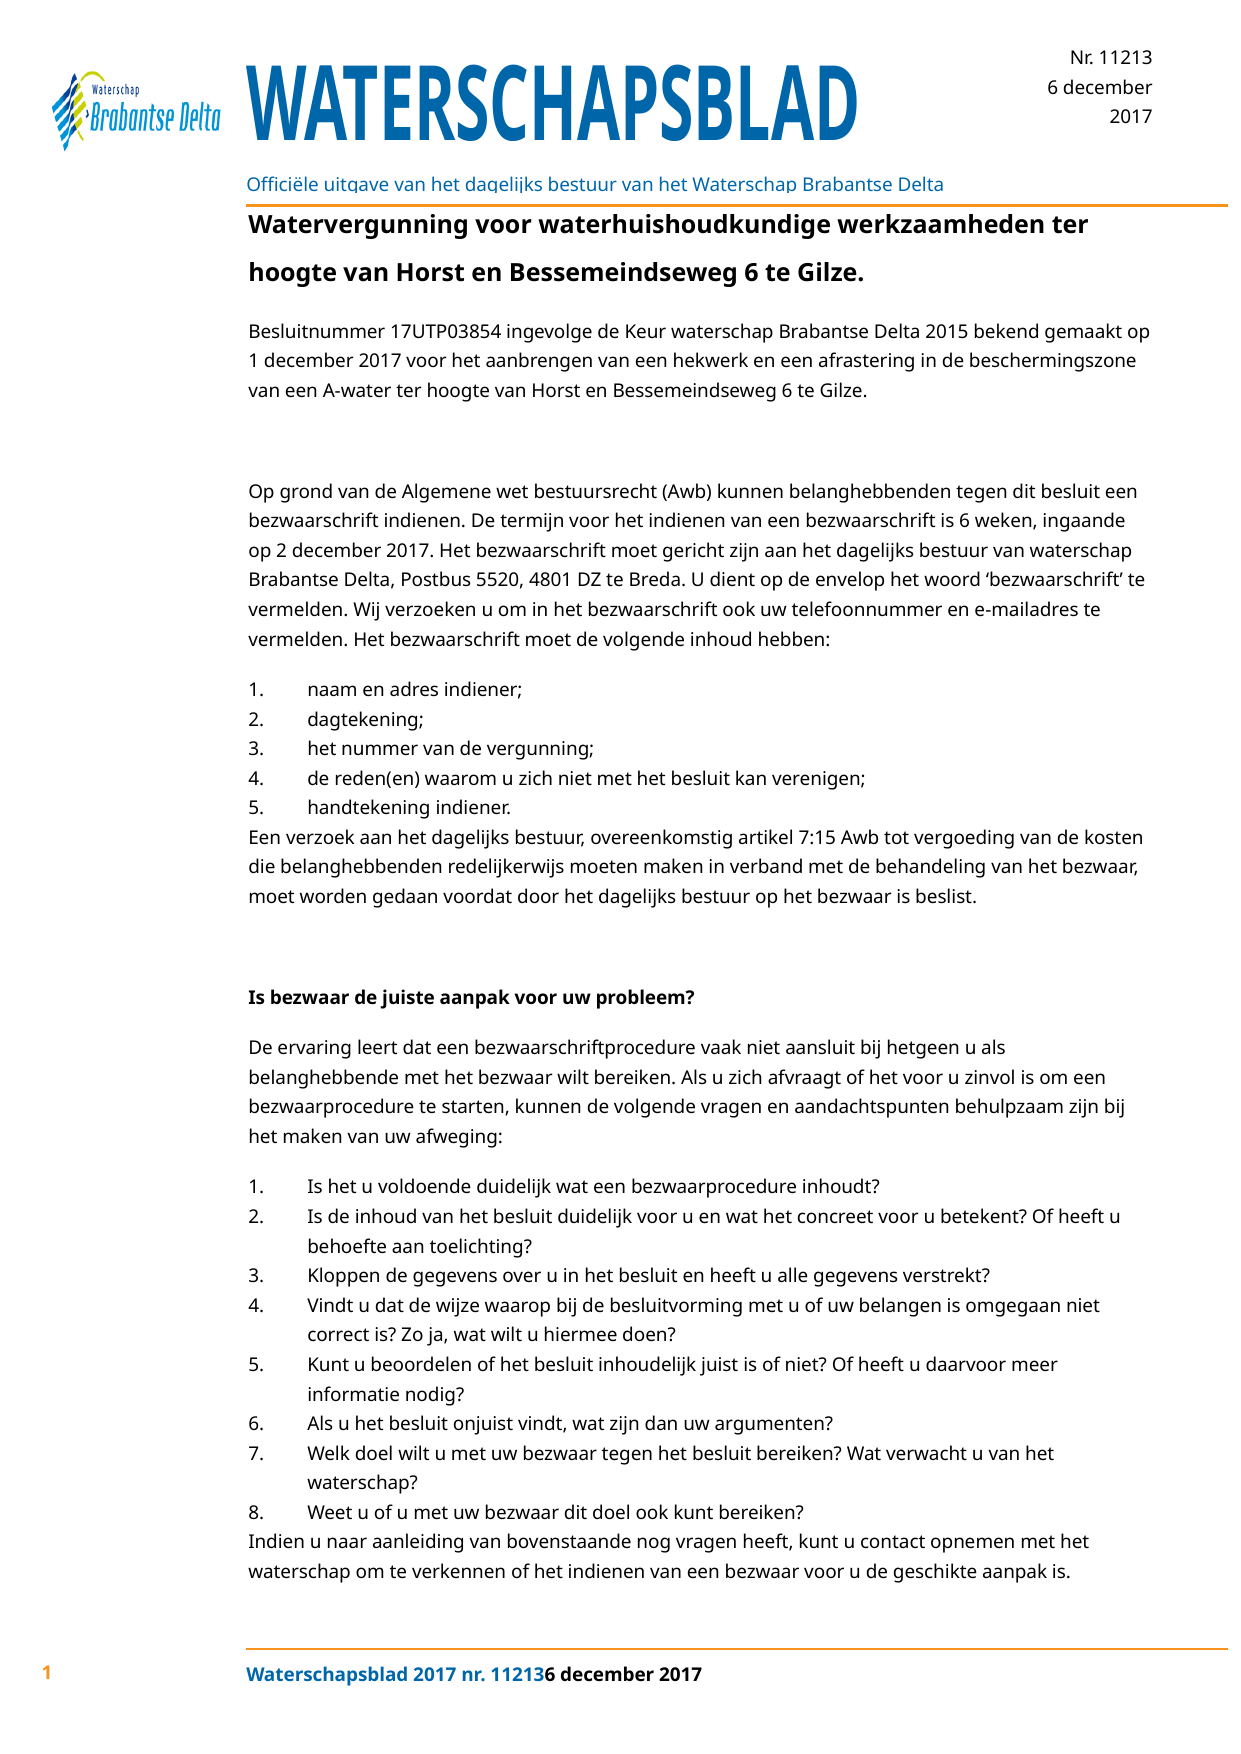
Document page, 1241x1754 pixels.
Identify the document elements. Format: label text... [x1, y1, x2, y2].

list de reden(en) waarom u zich niet met het besluit kan verenigen; [248, 765, 1152, 791]
list Is de inhoud van het besluit duidelijk voor u en wat het concreet voor u betekent? Of heeft u behoefte aan toelichting? [248, 1203, 1152, 1259]
list Vindt u dat de wijze waarop bij de besluitvorming met u of uw belangen is omgegaan niet correct is? Zo ja, wat wilt u hiermee doen? [248, 1292, 1152, 1347]
list Weet u of u met uw bezwaar dit doel ook kunt bereiken? [248, 1499, 1152, 1525]
list Kunt u beoordelen of het besluit inhoudelijk juist is of niet? Of heeft u daarvoor meer informatie nodig? [248, 1351, 1152, 1407]
text De ervaring leert dat een bezwaarschriftprocedure vaak niet aansluit bij hetgeen u als belanghebbende met het bezwaar wilt bereiken. Als u zich afvraagt of het voor u zinvol is om een bezwaarprocedure te starten, kunnen de volgende vragen en aandachtspunten behulpzaam zijn bij het maken van uw afweging: [248, 1034, 1152, 1149]
text Indien u naar aanleiding van bovenstaande nog vragen heeft, kunt u contact opnemen met het waterschap om te verkennen of het indienen van een bezwaar voor u de geschikte aanpak is. [248, 1529, 1152, 1584]
list naam en adres indiener; [248, 676, 1152, 702]
list Welk doel wilt u met uw bezwaar tegen het besluit bereiken? Wat verwacht u van het waterschap? [248, 1440, 1152, 1495]
list Is het u voldoende duidelijk wat een bezwaarprocedure inhoudt? [248, 1174, 1152, 1199]
text Watervergunning voor waterhuishoudkundige werkzaamheden ter hoogte van Horst en Bessemeindseweg 6 te Gilze. [248, 207, 1152, 288]
list het nummer van de vergunning; [248, 735, 1152, 761]
list Kloppen de gegevens over u in het besluit en heeft u alle gegevens verstrekt? [248, 1262, 1152, 1288]
picture [41, 47, 231, 172]
list Als u het besluit onjuist vindt, wat zijn dan uw argumenten? [248, 1410, 1152, 1436]
list dagtekening; [248, 706, 1152, 732]
text Een verzoek aan het dagelijks bestuur, overeenkomstig artikel 7:15 Awb tot vergoeding van de kosten die belanghebbenden redelijkerwijs moeten maken in verband met de behandeling van het bezwaar, moet worden gedaan voordat door het dagelijks bestuur op het bezwaar is beslist. [248, 824, 1152, 909]
list handtekening indiener. [248, 794, 1152, 820]
text Is bezwaar de juiste aanpak voor uw probleem? [248, 984, 1152, 1010]
text Op grond van de Algemene wet bestuursrecht (Awb) kunnen belanghebbenden tegen dit besluit een bezwaarschrift indienen. De termijn voor het indienen van een bezwaarschrift is 6 weken, ingaande op 2 december 2017. Het bezwaarschrift moet gericht zijn aan het dagelijks bestuur van waterschap Brabantse Delta, Postbus 5520, 4801 DZ te Breda. U dient op de envelop het woord ‘bezwaarschrift’ te vermelden. Wij verzoeken u om in het bezwaarschrift ook uw telefoonnummer en e‑mailadres te vermelden. Het bezwaarschrift moet de volgende inhoud hebben: [248, 478, 1152, 652]
text Besluitnummer 17UTP03854 ingevolge de Keur waterschap Brabantse Delta 2015 bekend gemaakt op 1 december 2017 voor het aanbrengen van een hekwerk en een afrastering in de beschermingszone van een A-water ter hoogte van Horst en Bessemeindseweg 6 te Gilze. [248, 318, 1152, 403]
